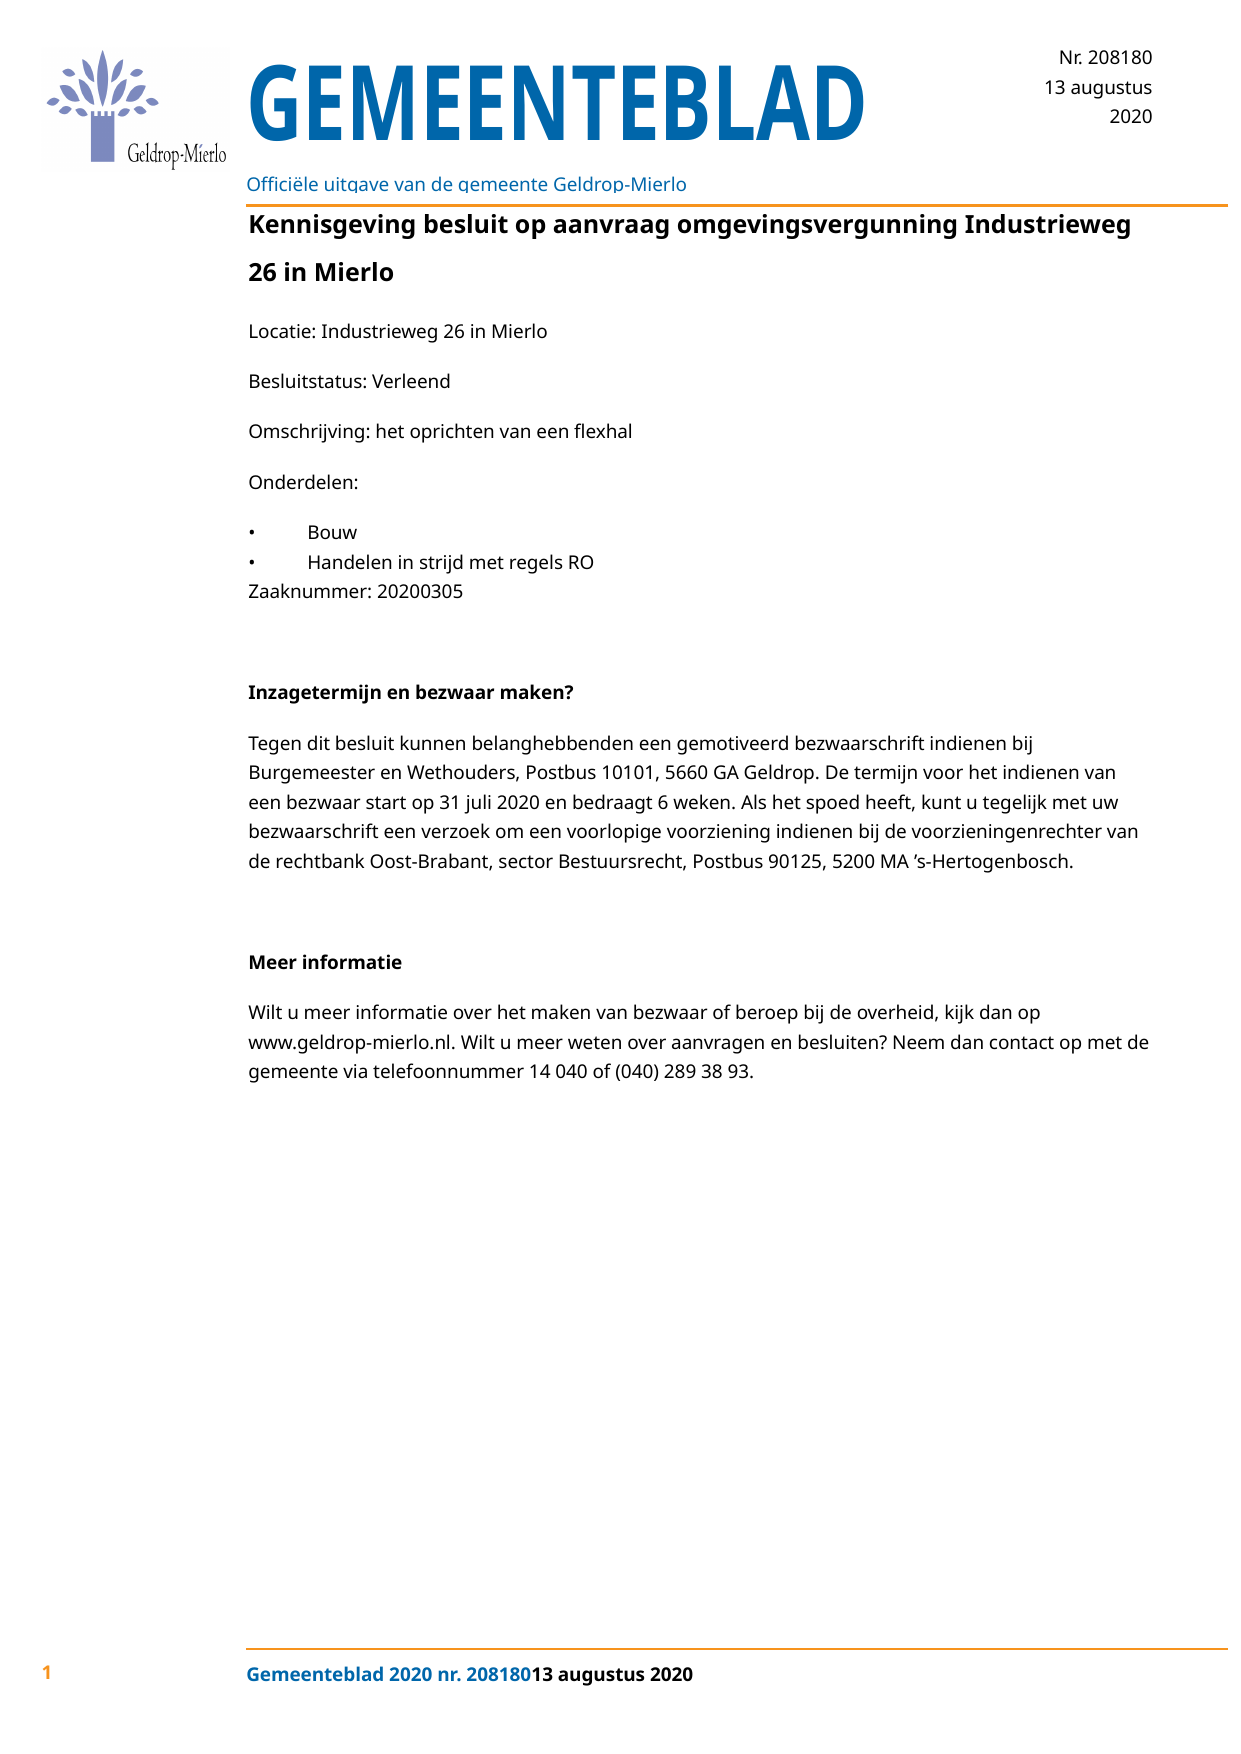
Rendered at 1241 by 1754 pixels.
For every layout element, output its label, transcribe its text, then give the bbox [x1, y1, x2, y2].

list Handelen in strijd met regels RO [248, 549, 1152, 575]
text Kennisgeving besluit op aanvraag omgevingsvergunning Industrieweg 26 in Mierlo [248, 207, 1152, 288]
list Bouw [248, 519, 1152, 545]
text Locatie: Industrieweg 26 in Mierlo [248, 318, 1152, 344]
text Omschrijving: het oprichten van een flexhal [248, 419, 1152, 444]
text Besluitstatus: Verleend [248, 368, 1152, 394]
text Meer informatie [248, 949, 1152, 975]
text Onderdelen: [248, 469, 1152, 495]
text Wilt u meer informatie over het maken van bezwaar of beroep bij de overheid, kijk dan op www.geldrop-mierlo.nl. Wilt u meer weten over aanvragen en besluiten? Neem dan contact op met de gemeente via telefoonnummer 14 040 of (040) 289 38 93. [248, 999, 1152, 1084]
text Inzagetermijn en bezwaar maken? [248, 679, 1152, 705]
picture [41, 47, 231, 172]
text Tegen dit besluit kunnen belanghebbenden een gemotiveerd bezwaarschrift indienen bij Burgemeester en Wethouders, Postbus 10101, 5660 GA Geldrop. De termijn voor het indienen van een bezwaar start op 31 juli 2020 en bedraagt 6 weken. Als het spoed heeft, kunt u tegelijk met uw bezwaarschrift een verzoek om een voorlopige voorziening indienen bij de voorzieningenrechter van de rechtbank Oost-Brabant, sector Bestuursrecht, Postbus 90125, 5200 MA ’s-Hertogenbosch. [248, 730, 1152, 874]
text Zaaknummer: 20200305 [248, 579, 1152, 604]
